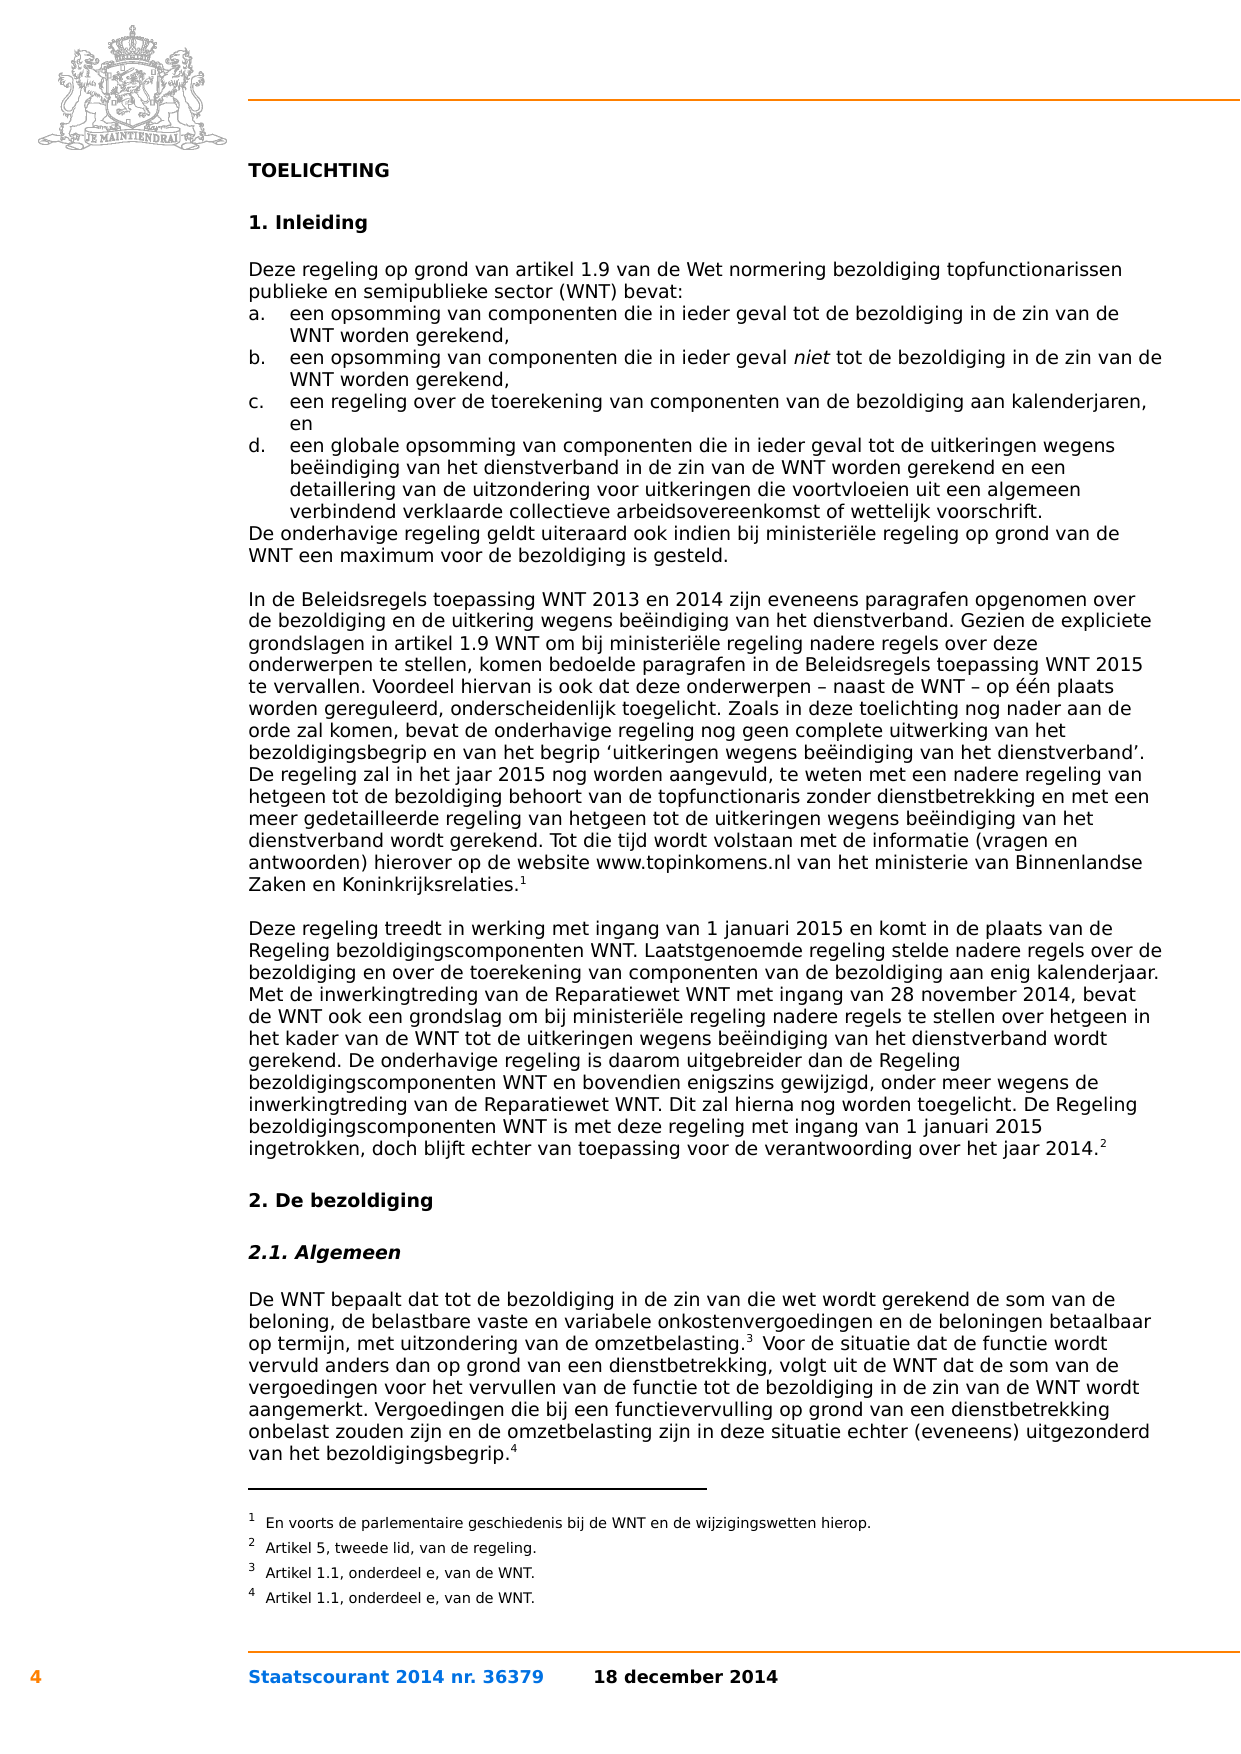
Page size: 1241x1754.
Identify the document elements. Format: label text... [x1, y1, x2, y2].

text b. een opsomming van componenten die in ieder geval niet tot de bezoldiging in de zin van de WNT worden gerekend, [248, 347, 1163, 391]
text De WNT bepaalt dat tot de bezoldiging in de zin van die wet wordt gerekend de som van de beloning, de belastbare vaste en variabele onkostenvergoedingen en de beloningen betaalbaar op termijn, met uitzondering van de omzetbelasting. Voor de situatie dat de functie wordt vervuld anders dan op grond van een dienstbetrekking, volgt uit de WNT dat de som van de vergoedingen voor het vervullen van de functie tot de bezoldiging in de zin van de WNT wordt aangemerkt. Vergoedingen die bij een functievervulling op grond van een dienstbetrekking onbelast zouden zijn en de omzetbelasting zijn in deze situatie echter (eveneens) uitgezonderd van het bezoldigingsbegrip. [248, 1289, 1163, 1464]
subtitle 1. Inleiding [248, 212, 1163, 234]
text En voorts de parlementaire geschiedenis bij de WNT en de wijzigingswetten hierop. [248, 1511, 1163, 1533]
text Artikel 1.1, onderdeel e, van de WNT. [248, 1561, 1163, 1583]
text Artikel 5, tweede lid, van de regeling. [248, 1536, 1163, 1558]
text In de Beleidsregels toepassing WNT 2013 en 2014 zijn eveneens paragrafen opgenomen over de bezoldiging en de uitkering wegens beëindiging van het dienstverband. Gezien de expliciete grondslagen in artikel 1.9 WNT om bij ministeriële regeling nadere regels over deze onderwerpen te stellen, komen bedoelde paragrafen in de Beleidsregels toepassing WNT 2015 te vervallen. Voordeel hiervan is ook dat deze onderwerpen – naast de WNT – op één plaats worden gereguleerd, onderscheidenlijk toegelicht. Zoals in deze toelichting nog nader aan de orde zal komen, bevat de onderhavige regeling nog geen complete uitwerking van het bezoldigingsbegrip en van het begrip ‘uitkeringen wegens beëindiging van het dienstverband’. De regeling zal in het jaar 2015 nog worden aangevuld, te weten met een nadere regeling van hetgeen tot de bezoldiging behoort van de topfunctionaris zonder dienstbetrekking en met een meer gedetailleerde regeling van hetgeen tot de uitkeringen wegens beëindiging van het dienstverband wordt gerekend. Tot die tijd wordt volstaan met de informatie (vragen en antwoorden) hierover op de website www.topinkomens.nl van het ministerie van Binnenlandse Zaken en Koninkrijksrelaties. [248, 588, 1163, 896]
text Deze regeling op grond van artikel 1.9 van de Wet normering bezoldiging topfunctionarissen publieke en semipublieke sector (WNT) bevat: [248, 259, 1163, 303]
text a. een opsomming van componenten die in ieder geval tot de bezoldiging in de zin van de WNT worden gerekend, [248, 303, 1163, 347]
text De onderhavige regeling geldt uiteraard ook indien bij ministeriële regeling op grond van de WNT een maximum voor de bezoldiging is gesteld. [248, 523, 1163, 567]
text Deze regeling treedt in werking met ingang van 1 januari 2015 en komt in de plaats van de Regeling bezoldigingscomponenten WNT. Laatstgenoemde regeling stelde nadere regels over de bezoldiging en over de toerekening van componenten van de bezoldiging aan enig kalenderjaar. Met de inwerkingtreding van de Reparatiewet WNT met ingang van 28 november 2014, bevat de WNT ook een grondslag om bij ministeriële regeling nadere regels te stellen over hetgeen in het kader van de WNT tot de uitkeringen wegens beëindiging van het dienstverband wordt gerekend. De onderhavige regeling is daarom uitgebreider dan de Regeling bezoldigingscomponenten WNT en bovendien enigszins gewijzigd, onder meer wegens de inwerkingtreding van de Reparatiewet WNT. Dit zal hierna nog worden toegelicht. De Regeling bezoldigingscomponenten WNT is met deze regeling met ingang van 1 januari 2015 ingetrokken, doch blijft echter van toepassing voor de verantwoording over het jaar 2014. [248, 918, 1163, 1160]
picture [38, 25, 227, 150]
text c. een regeling over de toerekening van componenten van de bezoldiging aan kalenderjaren, en [248, 391, 1163, 435]
subtitle TOELICHTING [248, 160, 1163, 182]
text d. een globale opsomming van componenten die in ieder geval tot de uitkeringen wegens beëindiging van het dienstverband in de zin van de WNT worden gerekend en een detaillering van de uitzondering voor uitkeringen die voortvloeien uit een algemeen verbindend verklaarde collectieve arbeidsovereenkomst of wettelijk voorschrift. [248, 435, 1163, 523]
text Artikel 1.1, onderdeel e, van de WNT. [248, 1586, 1163, 1608]
subtitle 2.1. Algemeen [248, 1242, 1163, 1264]
subtitle 2. De bezoldiging [248, 1190, 1163, 1212]
